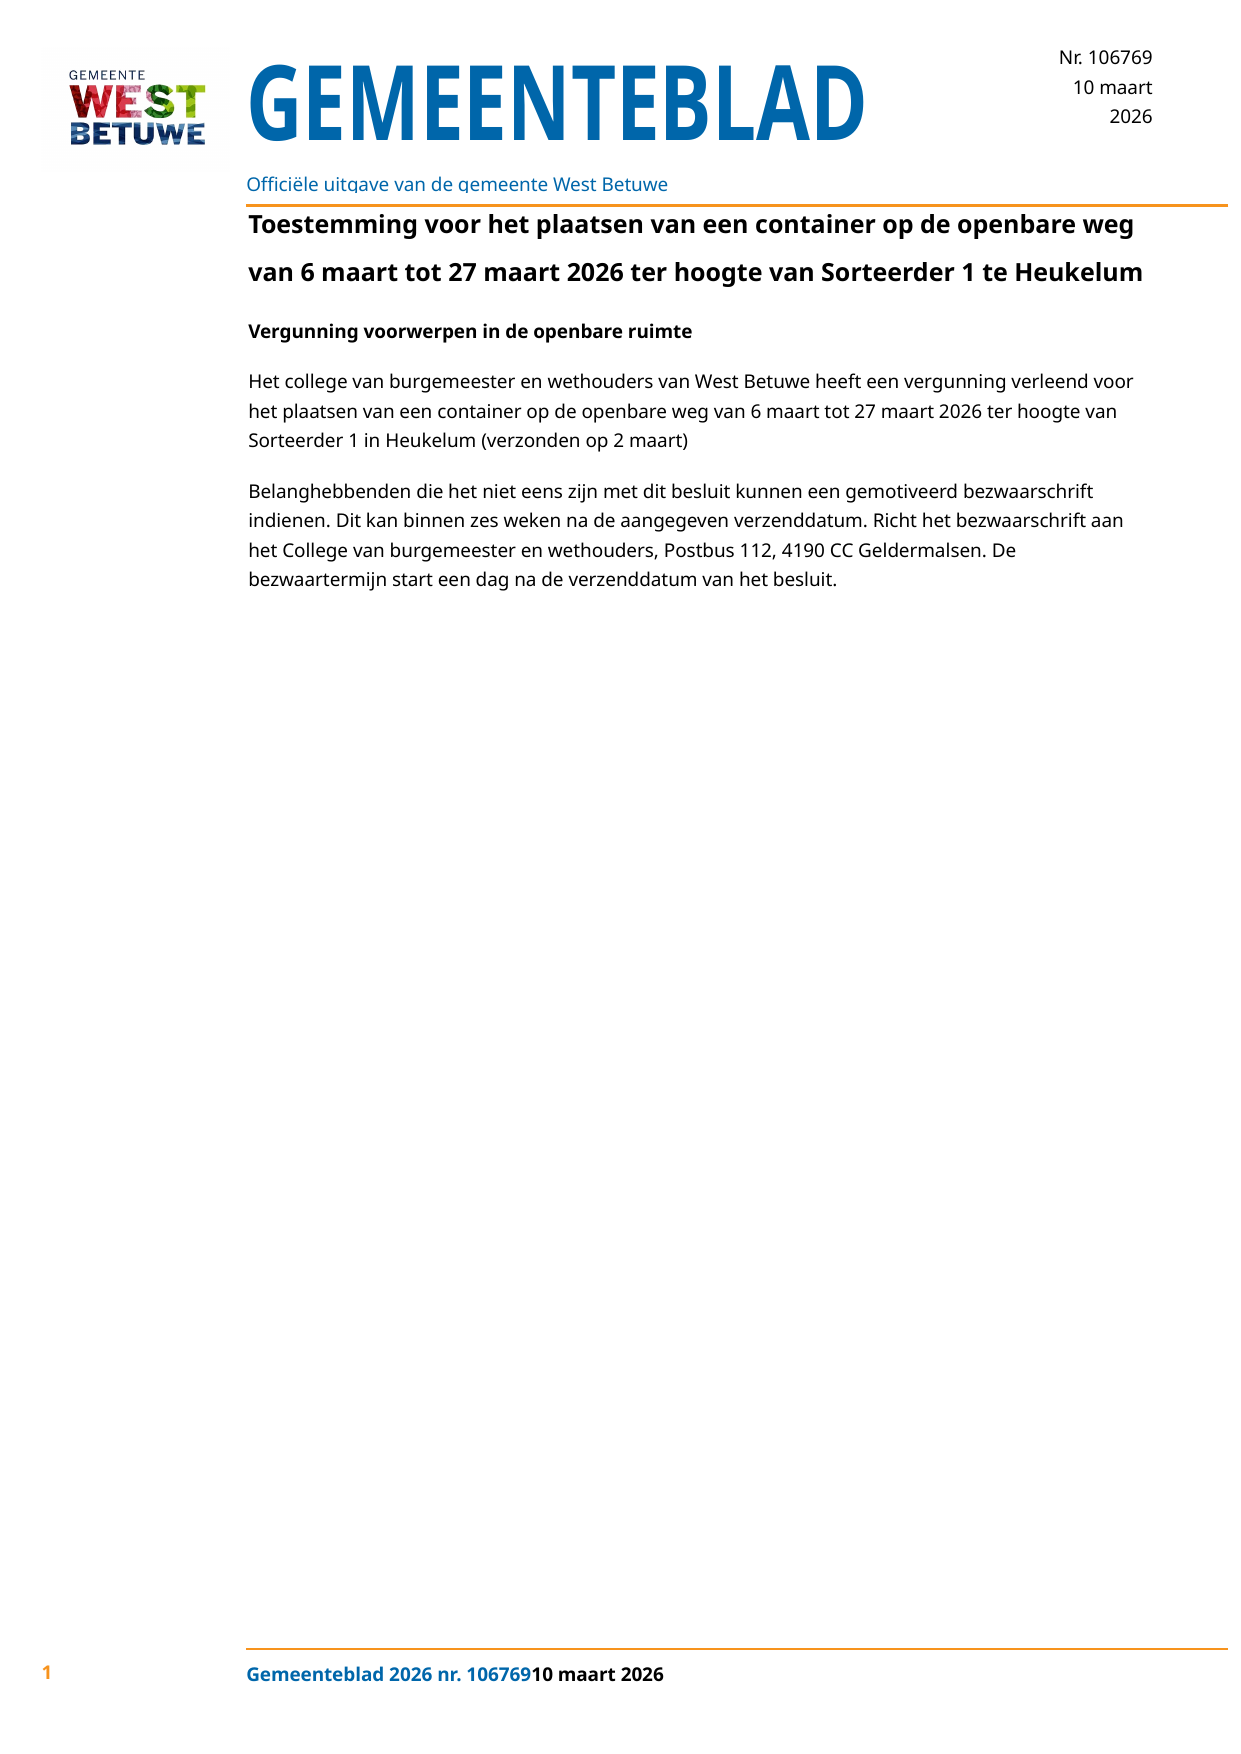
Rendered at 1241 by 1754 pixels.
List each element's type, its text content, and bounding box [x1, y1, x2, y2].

picture [41, 47, 231, 172]
text Vergunning voorwerpen in de openbare ruimte [248, 318, 1152, 344]
text Belanghebbenden die het niet eens zijn met dit besluit kunnen een gemotiveerd bezwaarschrift indienen. Dit kan binnen zes weken na de aangegeven verzenddatum. Richt het bezwaarschrift aan het College van burgemeester en wethouders, Postbus 112, 4190 CC Geldermalsen. De bezwaartermijn start een dag na de verzenddatum van het besluit. [248, 478, 1152, 592]
text Toestemming voor het plaatsen van een container op de openbare weg van 6 maart tot 27 maart 2026 ter hoogte van Sorteerder 1 te Heukelum [248, 207, 1152, 288]
text Het college van burgemeester en wethouders van West Betuwe heeft een vergunning verleend voor het plaatsen van een container op de openbare weg van 6 maart tot 27 maart 2026 ter hoogte van Sorteerder 1 in Heukelum (verzonden op 2 maart) [248, 368, 1152, 453]
